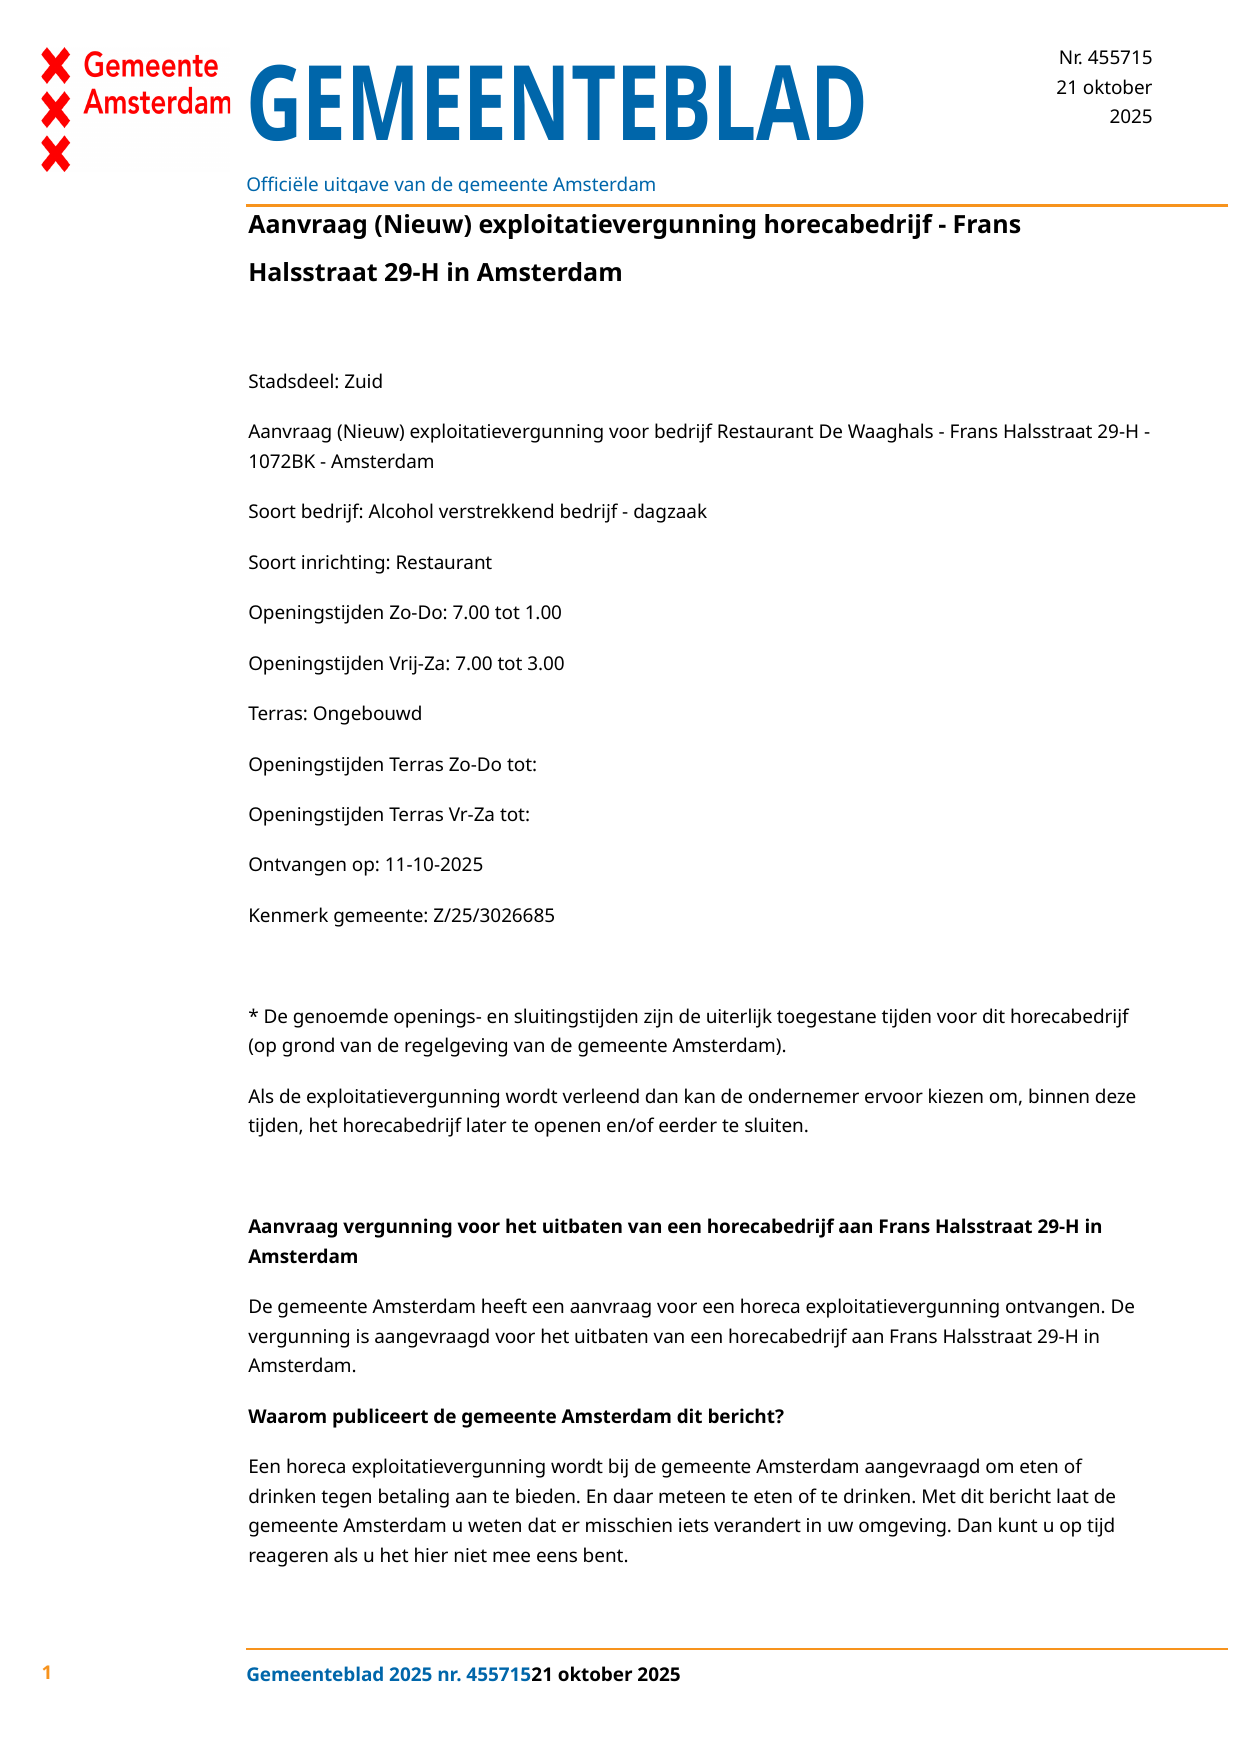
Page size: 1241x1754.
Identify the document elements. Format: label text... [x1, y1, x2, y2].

text Waarom publiceert de gemeente Amsterdam dit bericht? [248, 1403, 1152, 1429]
text De gemeente Amsterdam heeft een aanvraag voor een horeca exploitatievergunning ontvangen. De vergunning is aangevraagd voor het uitbaten van een horecabedrijf aan Frans Halsstraat 29-H in Amsterdam. [248, 1293, 1152, 1378]
text Soort bedrijf: Alcohol verstrekkend bedrijf - dagzaak [248, 499, 1152, 524]
text Openingstijden Terras Vr-Za tot: [248, 801, 1152, 827]
text Ontvangen op: 11-10-2025 [248, 852, 1152, 877]
picture [41, 47, 231, 172]
text * De genoemde openings- en sluitingstijden zijn de uiterlijk toegestane tijden voor dit horecabedrijf (op grond van de regelgeving van de gemeente Amsterdam). [248, 1003, 1152, 1058]
text Openingstijden Terras Zo-Do tot: [248, 751, 1152, 777]
text Soort inrichting: Restaurant [248, 549, 1152, 575]
text Terras: Ongebouwd [248, 700, 1152, 726]
text Openingstijden Zo-Do: 7.00 tot 1.00 [248, 599, 1152, 625]
text Aanvraag (Nieuw) exploitatievergunning horecabedrijf - Frans Halsstraat 29-H in Amsterdam [248, 207, 1152, 288]
text Openingstijden Vrij-Za: 7.00 tot 3.00 [248, 650, 1152, 676]
text Een horeca exploitatievergunning wordt bij de gemeente Amsterdam aangevraagd om eten of drinken tegen betaling aan te bieden. En daar meteen te eten of te drinken. Met dit bericht laat de gemeente Amsterdam u weten dat er misschien iets verandert in uw omgeving. Dan kunt u op tijd reageren als u het hier niet mee eens bent. [248, 1453, 1152, 1568]
text Kenmerk gemeente: Z/25/3026685 [248, 902, 1152, 928]
text Als de exploitatievergunning wordt verleend dan kan de ondernemer ervoor kiezen om, binnen deze tijden, het horecabedrijf later te openen en/of eerder te sluiten. [248, 1083, 1152, 1138]
text Aanvraag (Nieuw) exploitatievergunning voor bedrijf Restaurant De Waaghals - Frans Halsstraat 29-H - 1072BK - Amsterdam [248, 419, 1152, 474]
text Stadsdeel: Zuid [248, 368, 1152, 394]
text Aanvraag vergunning voor het uitbaten van een horecabedrijf aan Frans Halsstraat 29-H in Amsterdam [248, 1213, 1152, 1269]
